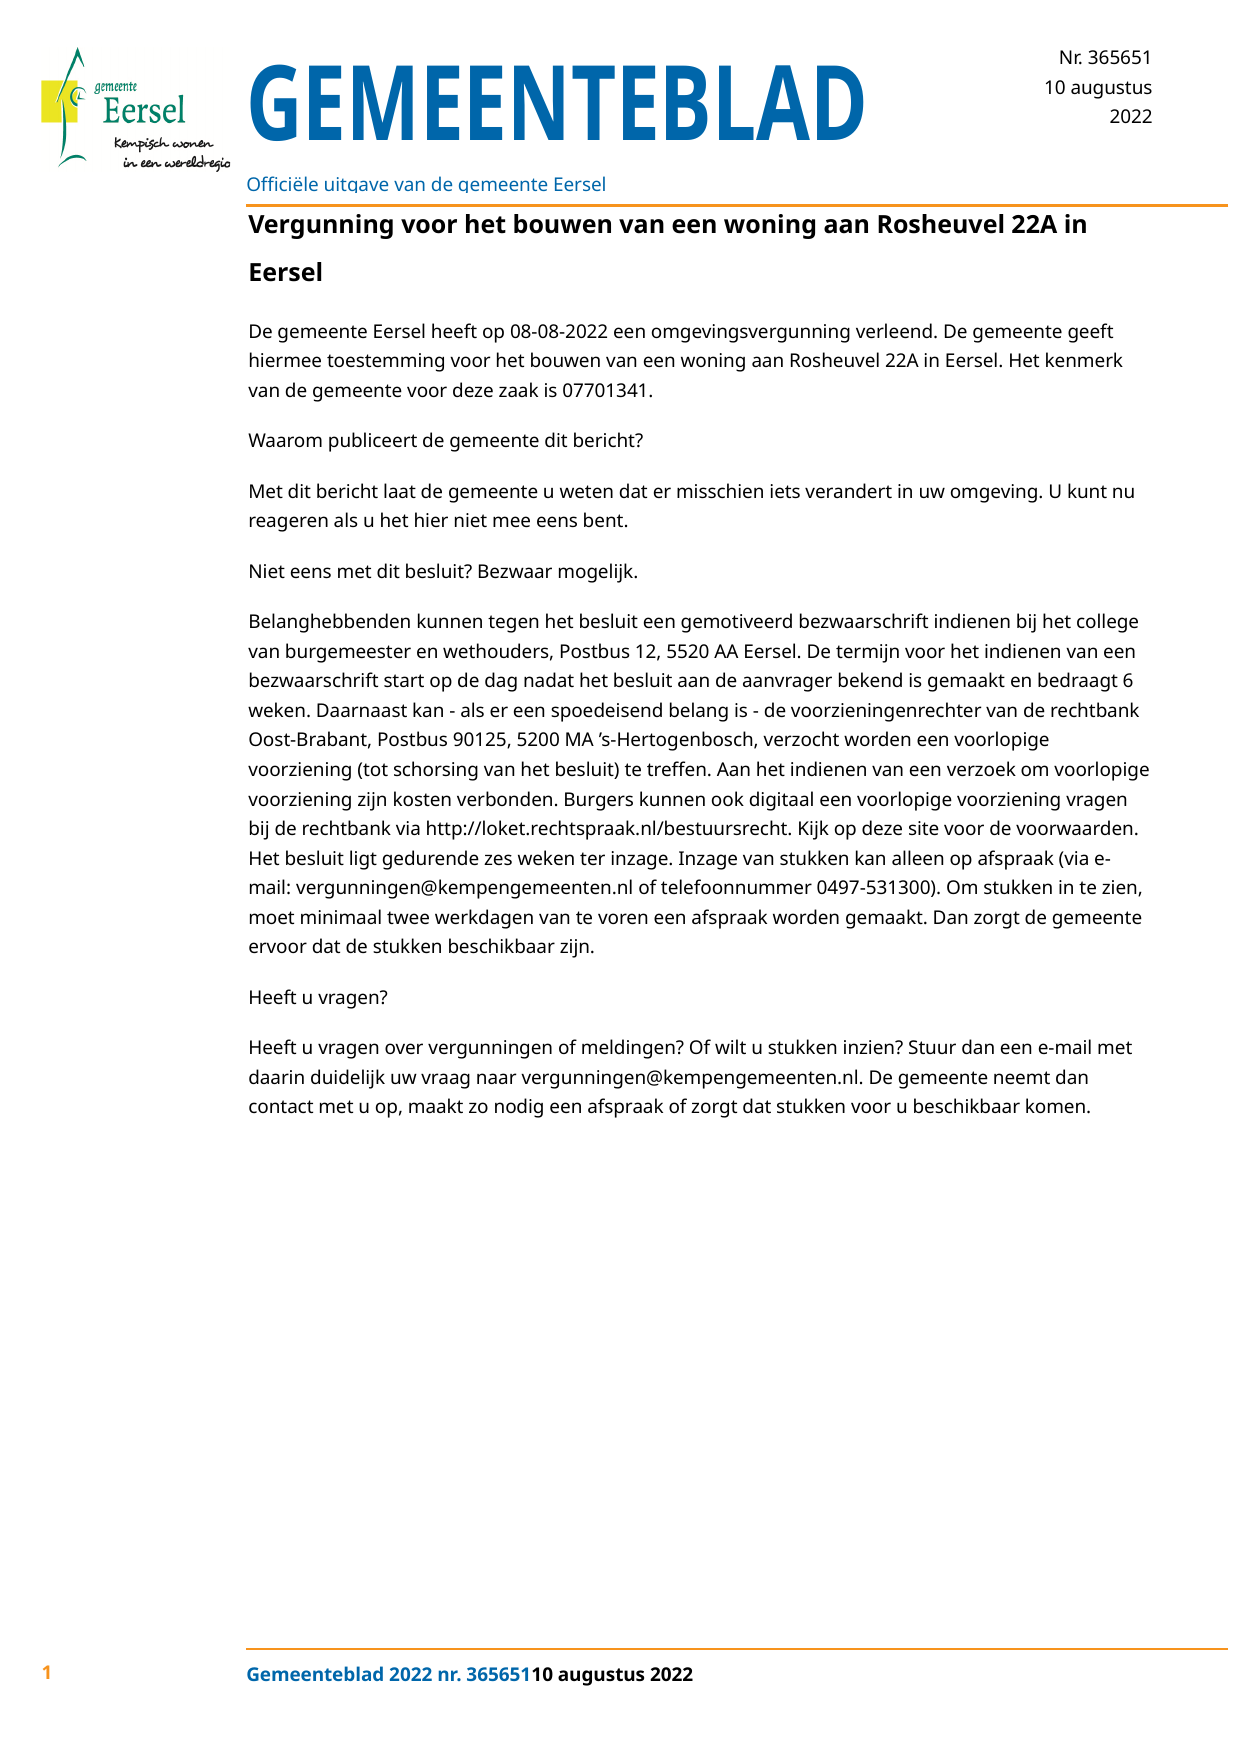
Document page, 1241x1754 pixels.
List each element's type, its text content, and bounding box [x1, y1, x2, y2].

text Met dit bericht laat de gemeente u weten dat er misschien iets verandert in uw omgeving. U kunt nu reageren als u het hier niet mee eens bent. [248, 478, 1152, 533]
text Heeft u vragen over vergunningen of meldingen? Of wilt u stukken inzien? Stuur dan een e-mail met daarin duidelijk uw vraag naar vergunningen@kempengemeenten.nl. De gemeente neemt dan contact met u op, maakt zo nodig een afspraak of zorgt dat stukken voor u beschikbaar komen. [248, 1034, 1152, 1119]
text Niet eens met dit besluit? Bezwaar mogelijk. [248, 558, 1152, 584]
picture [41, 47, 231, 172]
text De gemeente Eersel heeft op 08-08-2022 een omgevingsvergunning verleend. De gemeente geeft hiermee toestemming voor het bouwen van een woning aan Rosheuvel 22A in Eersel. Het kenmerk van de gemeente voor deze zaak is 07701341. [248, 318, 1152, 403]
text Vergunning voor het bouwen van een woning aan Rosheuvel 22A in Eersel [248, 207, 1152, 288]
text Heeft u vragen? [248, 984, 1152, 1010]
text Belanghebbenden kunnen tegen het besluit een gemotiveerd bezwaarschrift indienen bij het college van burgemeester en wethouders, Postbus 12, 5520 AA Eersel. De termijn voor het indienen van een bezwaarschrift start op de dag nadat het besluit aan de aanvrager bekend is gemaakt en bedraagt 6 weken. Daarnaast kan - als er een spoedeisend belang is - de voorzieningenrechter van de rechtbank Oost-Brabant, Postbus 90125, 5200 MA ’s-Hertogenbosch, verzocht worden een voorlopige voorziening (tot schorsing van het besluit) te treffen. Aan het indienen van een verzoek om voorlopige voorziening zijn kosten verbonden. Burgers kunnen ook digitaal een voorlopige voorziening vragen bij de rechtbank via http://loket.rechtspraak.nl/bestuursrecht. Kijk op deze site voor de voorwaarden. Het besluit ligt gedurende zes weken ter inzage. Inzage van stukken kan alleen op afspraak (via e-mail: vergunningen@kempengemeenten.nl of telefoonnummer 0497-531300). Om stukken in te zien, moet minimaal twee werkdagen van te voren een afspraak worden gemaakt. Dan zorgt de gemeente ervoor dat de stukken beschikbaar zijn. [248, 608, 1152, 959]
text Waarom publiceert de gemeente dit bericht? [248, 427, 1152, 453]
